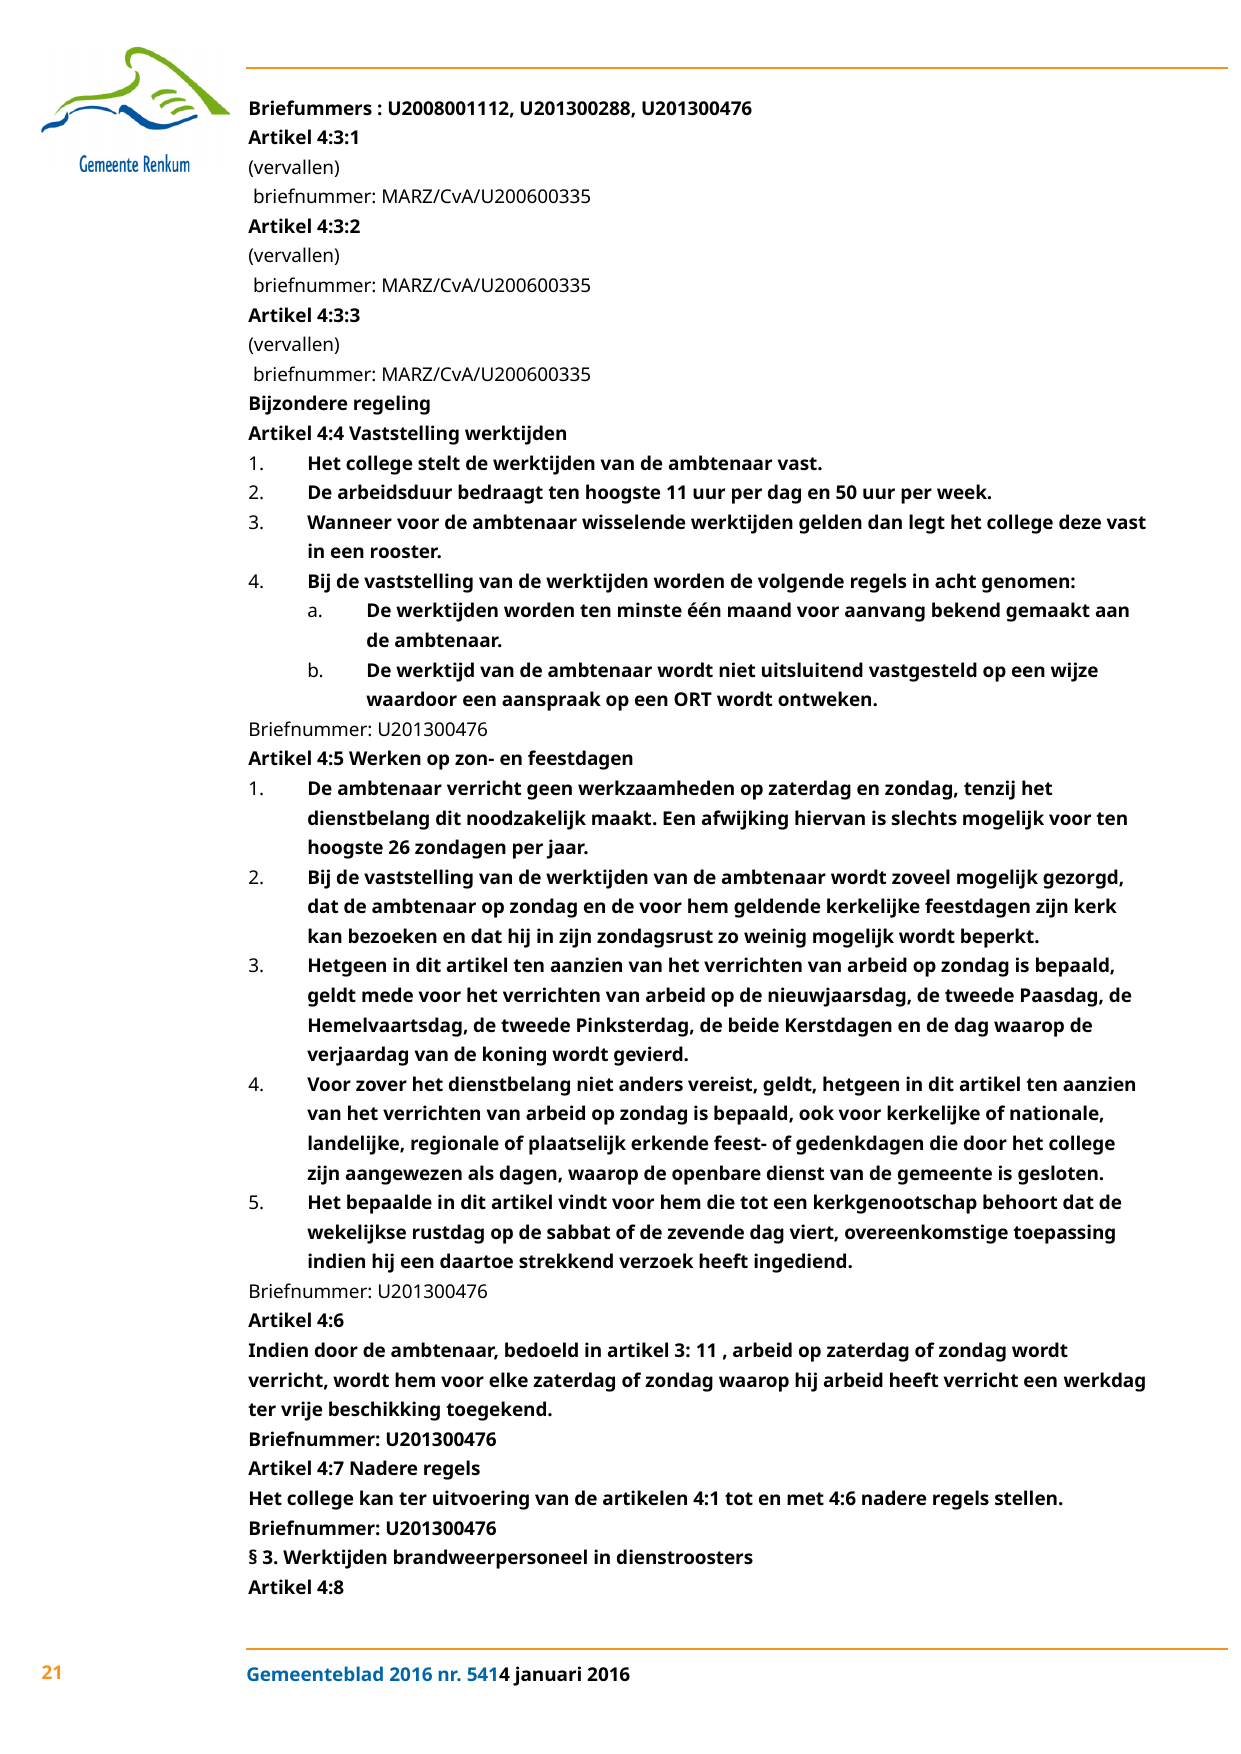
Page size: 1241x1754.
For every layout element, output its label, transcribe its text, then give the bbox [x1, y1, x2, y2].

text Artikel 4:4 Vaststelling werktijden [248, 420, 1152, 446]
list De ambtenaar verricht geen werkzaamheden op zaterdag en zondag, tenzij het dienstbelang dit noodzakelijk maakt. Een afwijking hiervan is slechts mogelijk voor ten hoogste 26 zondagen per jaar. [248, 775, 1152, 860]
list Hetgeen in dit artikel ten aanzien van het verrichten van arbeid op zondag is bepaald, geldt mede voor het verrichten van arbeid op de nieuwjaarsdag, de tweede Paasdag, de Hemelvaartsdag, de tweede Pinksterdag, de beide Kerstdagen en de dag waarop de verjaardag van de koning wordt gevierd. [248, 953, 1152, 1067]
list Het bepaalde in dit artikel vindt voor hem die tot een kerkgenootschap behoort dat de wekelijkse rustdag op de sabbat of de zevende dag viert, overeenkomstige toepassing indien hij een daartoe strekkend verzoek heeft ingediend. [248, 1189, 1152, 1274]
text Briefummers : U2008001112, U201300288, U201300476 [248, 95, 1152, 121]
text Briefnummer: U201300476 [248, 1278, 1152, 1304]
text Briefnummer: U201300476 [248, 716, 1152, 742]
text (vervallen) [248, 243, 1152, 268]
list De arbeidsduur bedraagt ten hoogste 11 uur per dag en 50 uur per week. [248, 479, 1152, 505]
text briefnummer: MARZ/CvA/U200600335 [248, 361, 1152, 387]
text Briefnummer: U201300476 [248, 1515, 1152, 1541]
text Artikel 4:8 [248, 1574, 1152, 1600]
text Artikel 4:6 [248, 1308, 1152, 1333]
picture [41, 47, 231, 172]
text § 3. Werktijden brandweerpersoneel in dienstroosters [248, 1544, 1152, 1570]
list Het college stelt de werktijden van de ambtenaar vast. [248, 450, 1152, 476]
list Bij de vaststelling van de werktijden van de ambtenaar wordt zoveel mogelijk gezorgd, dat de ambtenaar op zondag en de voor hem geldende kerkelijke feestdagen zijn kerk kan bezoeken en dat hij in zijn zondagsrust zo weinig mogelijk wordt beperkt. [248, 864, 1152, 949]
text Bijzondere regeling [248, 391, 1152, 416]
text Artikel 4:3:1 [248, 124, 1152, 150]
list De werktijden worden ten minste één maand voor aanvang bekend gemaakt aan de ambtenaar. [307, 598, 1152, 653]
list Wanneer voor de ambtenaar wisselende werktijden gelden dan legt het college deze vast in een rooster. [248, 509, 1152, 564]
text (vervallen) [248, 154, 1152, 180]
text briefnummer: MARZ/CvA/U200600335 [248, 183, 1152, 209]
list Bij de vaststelling van de werktijden worden de volgende regels in acht genomen: [248, 568, 1152, 594]
text briefnummer: MARZ/CvA/U200600335 [248, 272, 1152, 298]
list Voor zover het dienstbelang niet anders vereist, geldt, hetgeen in dit artikel ten aanzien van het verrichten van arbeid op zondag is bepaald, ook voor kerkelijke of nationale, landelijke, regionale of plaatselijk erkende feest- of gedenkdagen die door het college zijn aangewezen als dagen, waarop de openbare dienst van de gemeente is gesloten. [248, 1071, 1152, 1186]
list De werktijd van de ambtenaar wordt niet uitsluitend vastgesteld op een wijze waardoor een aanspraak op een ORT wordt ontweken. [307, 657, 1152, 712]
text Het college kan ter uitvoering van de artikelen 4:1 tot en met 4:6 nadere regels stellen. [248, 1485, 1152, 1511]
text Briefnummer: U201300476 [248, 1426, 1152, 1452]
text Artikel 4:7 Nadere regels [248, 1456, 1152, 1481]
text Indien door de ambtenaar, bedoeld in artikel 3: 11 , arbeid op zaterdag of zondag wordt verricht, wordt hem voor elke zaterdag of zondag waarop hij arbeid heeft verricht een werkdag ter vrije beschikking toegekend. [248, 1337, 1152, 1422]
text Artikel 4:3:3 [248, 302, 1152, 328]
text (vervallen) [248, 331, 1152, 357]
text Artikel 4:3:2 [248, 213, 1152, 239]
text Artikel 4:5 Werken op zon- en feestdagen [248, 746, 1152, 771]
